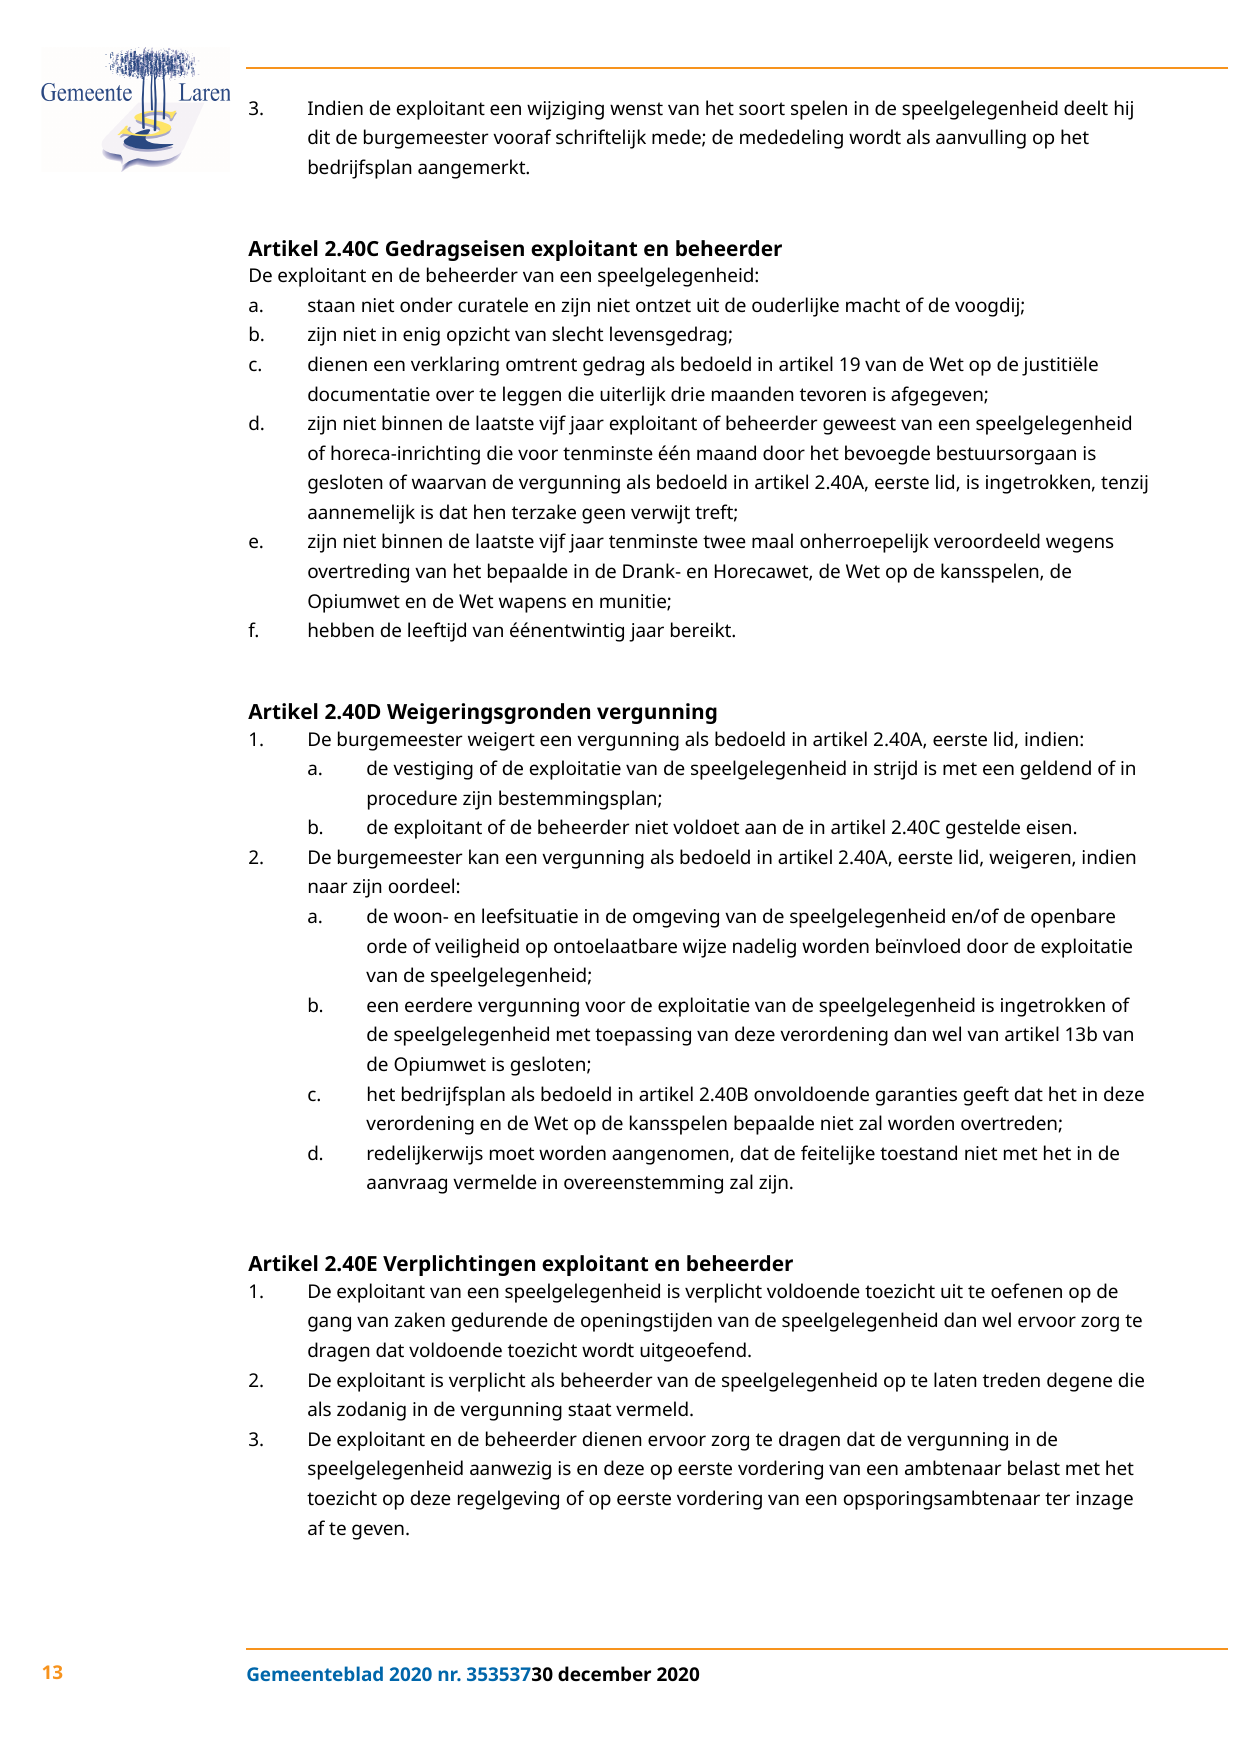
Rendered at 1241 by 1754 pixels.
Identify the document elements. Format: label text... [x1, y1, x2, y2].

text Artikel 2.40C Gedragseisen exploitant en beheerder [248, 234, 1152, 262]
list De burgemeester kan een vergunning als bedoeld in artikel 2.40A, eerste lid, weigeren, indien naar zijn oordeel: [248, 844, 1152, 899]
picture [41, 47, 231, 172]
list redelijkerwijs moet worden aangenomen, dat de feitelijke toestand niet met het in de aanvraag vermelde in overeenstemming zal zijn. [307, 1140, 1152, 1195]
list de vestiging of de exploitatie van de speelgelegenheid in strijd is met een geldend of in procedure zijn bestemmingsplan; [307, 755, 1152, 811]
list dienen een verklaring omtrent gedrag als bedoeld in artikel 19 van de Wet op de justitiële documentatie over te leggen die uiterlijk drie maanden tevoren is afgegeven; [248, 351, 1152, 406]
list het bedrijfsplan als bedoeld in artikel 2.40B onvoldoende garanties geeft dat het in deze verordening en de Wet op de kansspelen bepaalde niet zal worden overtreden; [307, 1081, 1152, 1136]
list De exploitant van een speelgelegenheid is verplicht voldoende toezicht uit te oefenen op de gang van zaken gedurende de openingstijden van de speelgelegenheid dan wel ervoor zorg te dragen dat voldoende toezicht wordt uitgeoefend. [248, 1278, 1152, 1363]
list hebben de leeftijd van éénentwintig jaar bereikt. [248, 617, 1152, 643]
list De exploitant en de beheerder dienen ervoor zorg te dragen dat de vergunning in de speelgelegenheid aanwezig is en deze op eerste vordering van een ambtenaar belast met het toezicht op deze regelgeving of op eerste vordering van een opsporingsambtenaar ter inzage af te geven. [248, 1426, 1152, 1540]
list De exploitant is verplicht als beheerder van de speelgelegenheid op te laten treden degene die als zodanig in de vergunning staat vermeld. [248, 1367, 1152, 1422]
list zijn niet in enig opzicht van slecht levensgedrag; [248, 322, 1152, 347]
list zijn niet binnen de laatste vijf jaar tenminste twee maal onherroepelijk veroordeeld wegens overtreding van het bepaalde in de Drank- en Horecawet, de Wet op de kansspelen, de Opiumwet en de Wet wapens en munitie; [248, 529, 1152, 613]
list zijn niet binnen de laatste vijf jaar exploitant of beheerder geweest van een speelgelegenheid of horeca-inrichting die voor tenminste één maand door het bevoegde bestuursorgaan is gesloten of waarvan de vergunning als bedoeld in artikel 2.40A, eerste lid, is ingetrokken, tenzij aannemelijk is dat hen terzake geen verwijt treft; [248, 410, 1152, 525]
text Artikel 2.40D Weigeringsgronden vergunning [248, 697, 1152, 726]
list staan niet onder curatele en zijn niet ontzet uit de ouderlijke macht of de voogdij; [248, 292, 1152, 318]
list een eerdere vergunning voor de exploitatie van de speelgelegenheid is ingetrokken of de speelgelegenheid met toepassing van deze verordening dan wel van artikel 13b van de Opiumwet is gesloten; [307, 992, 1152, 1077]
list de exploitant of de beheerder niet voldoet aan de in artikel 2.40C gestelde eisen. [307, 814, 1152, 840]
list de woon- en leefsituatie in de omgeving van de speelgelegenheid en/of de openbare orde of veiligheid op ontoelaatbare wijze nadelig worden beïnvloed door de exploitatie van de speelgelegenheid; [307, 903, 1152, 988]
text De exploitant en de beheerder van een speelgelegenheid: [248, 262, 1152, 288]
list Indien de exploitant een wijziging wenst van het soort spelen in de speelgelegenheid deelt hij dit de burgemeester vooraf schriftelijk mede; de mededeling wordt als aanvulling op het bedrijfsplan aangemerkt. [248, 95, 1152, 180]
text Artikel 2.40E Verplichtingen exploitant en beheerder [248, 1249, 1152, 1278]
list De burgemeester weigert een vergunning als bedoeld in artikel 2.40A, eerste lid, indien: [248, 726, 1152, 752]
